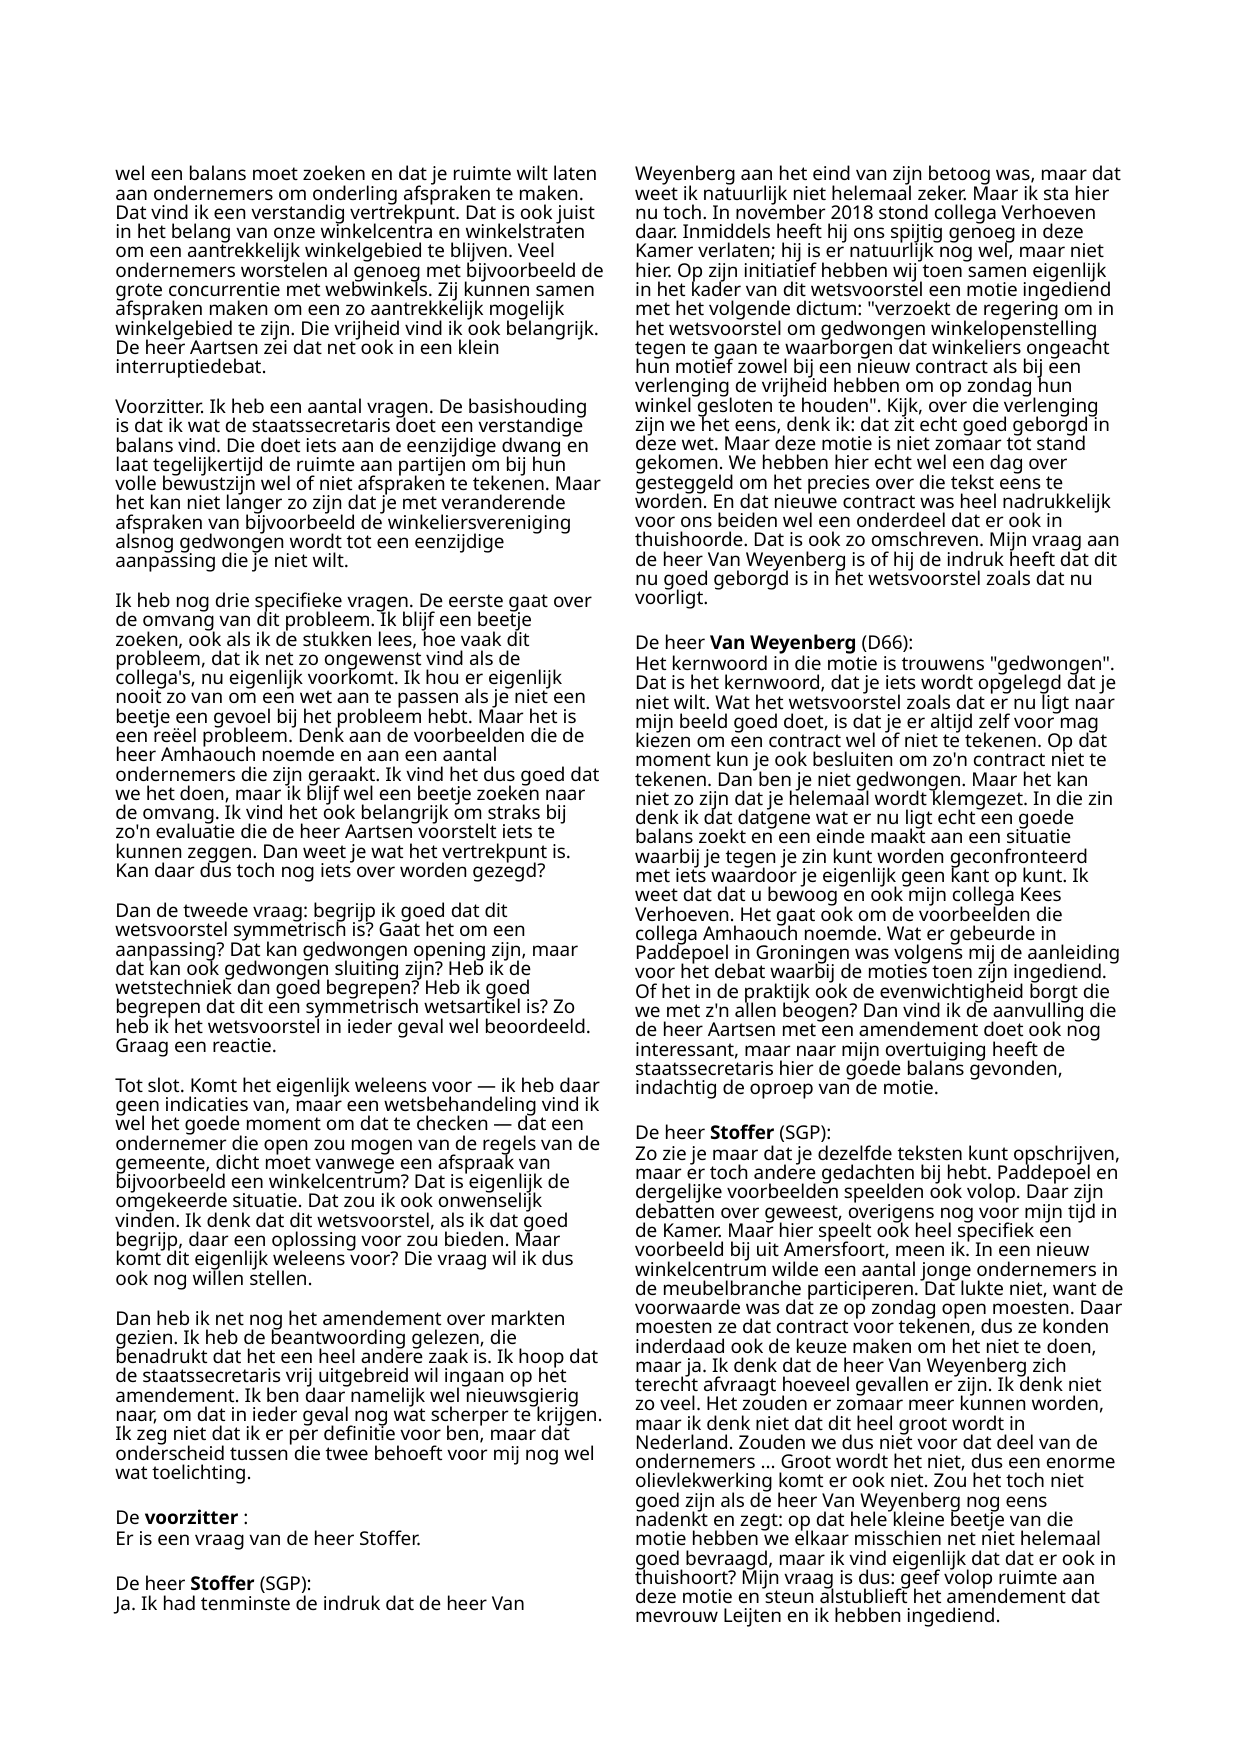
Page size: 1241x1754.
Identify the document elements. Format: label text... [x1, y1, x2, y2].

text De heer Van Weyenberg (D66): [635, 629, 1125, 655]
text Tot slot. Komt het eigenlijk weleens voor — ik heb daar geen indicaties van, maar een wetsbehandeling vind ik wel het goede moment om dat te checken — dat een ondernemer die open zou mogen van de regels van de gemeente, dicht moet vanwege een afspraak van bijvoorbeeld een winkelcentrum? Dat is eigenlijk de omgekeerde situatie. Dat zou ik ook onwenselijk vinden. Ik denk dat dit wetsvoorstel, als ik dat goed begrijp, daar een oplossing voor zou bieden. Maar komt dit eigenlijk weleens voor? Die vraag wil ik dus ook nog willen stellen. [115, 1077, 605, 1289]
text Dan de tweede vraag: begrijp ik goed dat dit wetsvoorstel symmetrisch is? Gaat het om een aanpassing? Dat kan gedwongen opening zijn, maar dat kan ook gedwongen sluiting zijn? Heb ik de wetstechniek dan goed begrepen? Heb ik goed begrepen dat dit een symmetrisch wetsartikel is? Zo heb ik het wetsvoorstel in ieder geval wel beoordeeld. Graag een reactie. [115, 902, 605, 1056]
text Zo zie je maar dat je dezelfde teksten kunt opschrijven, maar er toch andere gedachten bij hebt. Paddepoel en dergelijke voorbeelden speelden ook volop. Daar zijn debatten over geweest, overigens nog voor mijn tijd in de Kamer. Maar hier speelt ook heel specifiek een voorbeeld bij uit Amersfoort, meen ik. In een nieuw winkelcentrum wilde een aantal jonge ondernemers in de meubelbranche participeren. Dat lukte niet, want de voorwaarde was dat ze op zondag open moesten. Daar moesten ze dat contract voor tekenen, dus ze konden inderdaad ook de keuze maken om het niet te doen, maar ja. Ik denk dat de heer Van Weyenberg zich terecht afvraagt hoeveel gevallen er zijn. Ik denk niet zo veel. Het zouden er zomaar meer kunnen worden, maar ik denk niet dat dit heel groot wordt in Nederland. Zouden we dus niet voor dat deel van de ondernemers ... Groot wordt het niet, dus een enorme olievlekwerking komt er ook niet. Zou het toch niet goed zijn als de heer Van Weyenberg nog eens nadenkt en zegt: op dat hele kleine beetje van die motie hebben we elkaar misschien net niet helemaal goed bevraagd, maar ik vind eigenlijk dat dat er ook in thuishoort? Mijn vraag is dus: geef volop ruimte aan deze motie en steun alstublieft het amendement dat mevrouw Leijten en ik hebben ingediend. [635, 1145, 1125, 1627]
text Ik heb nog drie specifieke vragen. De eerste gaat over de omvang van dit probleem. Ik blijf een beetje zoeken, ook als ik de stukken lees, hoe vaak dit probleem, dat ik net zo ongewenst vind als de collega's, nu eigenlijk voorkomt. Ik hou er eigenlijk nooit zo van om een wet aan te passen als je niet een beetje een gevoel bij het probleem hebt. Maar het is een reëel probleem. Denk aan de voorbeelden die de heer Amhaouch noemde en aan een aantal ondernemers die zijn geraakt. Ik vind het dus goed dat we het doen, maar ik blijf wel een beetje zoeken naar de omvang. Ik vind het ook belangrijk om straks bij zo'n evaluatie die de heer Aartsen voorstelt iets te kunnen zeggen. Dan weet je wat het vertrekpunt is. Kan daar dus toch nog iets over worden gezegd? [115, 592, 605, 881]
text Weyenberg aan het eind van zijn betoog was, maar dat weet ik natuurlijk niet helemaal zeker. Maar ik sta hier nu toch. In november 2018 stond collega Verhoeven daar. Inmiddels heeft hij ons spijtig genoeg in deze Kamer verlaten; hij is er natuurlijk nog wel, maar niet hier. Op zijn initiatief hebben wij toen samen eigenlijk in het kader van dit wetsvoorstel een motie ingediend met het volgende dictum: "verzoekt de regering om in het wetsvoorstel om gedwongen winkelopenstelling tegen te gaan te waarborgen dat winkeliers ongeacht hun motief zowel bij een nieuw contract als bij een verlenging de vrijheid hebben om op zondag hun winkel gesloten te houden". Kijk, over die verlenging zijn we het eens, denk ik: dat zit echt goed geborgd in deze wet. Maar deze motie is niet zomaar tot stand gekomen. We hebben hier echt wel een dag over gesteggeld om het precies over die tekst eens te worden. En dat nieuwe contract was heel nadrukkelijk voor ons beiden wel een onderdeel dat er ook in thuishoorde. Dat is ook zo omschreven. Mijn vraag aan de heer Van Weyenberg is of hij de indruk heeft dat dit nu goed geborgd is in het wetsvoorstel zoals dat nu voorligt. [635, 165, 1125, 608]
text Er is een vraag van de heer Stoffer. [115, 1529, 605, 1549]
text Dan heb ik net nog het amendement over markten gezien. Ik heb de beantwoording gelezen, die benadrukt dat het een heel andere zaak is. Ik hoop dat de staatssecretaris vrij uitgebreid wil ingaan op het amendement. Ik ben daar namelijk wel nieuwsgierig naar, om dat in ieder geval nog wat scherper te krijgen. Ik zeg niet dat ik er per definitie voor ben, maar dat onderscheid tussen die twee behoeft voor mij nog wel wat toelichting. [115, 1309, 605, 1483]
text Het kernwoord in die motie is trouwens "gedwongen". Dat is het kernwoord, dat je iets wordt opgelegd dat je niet wilt. Wat het wetsvoorstel zoals dat er nu ligt naar mijn beeld goed doet, is dat je er altijd zelf voor mag kiezen om een contract wel of niet te tekenen. Op dat moment kun je ook besluiten om zo'n contract niet te tekenen. Dan ben je niet gedwongen. Maar het kan niet zo zijn dat je helemaal wordt klemgezet. In die zin denk ik dat datgene wat er nu ligt echt een goede balans zoekt en een einde maakt aan een situatie waarbij je tegen je zin kunt worden geconfronteerd met iets waardoor je eigenlijk geen kant op kunt. Ik weet dat dat u bewoog en ook mijn collega Kees Verhoeven. Het gaat ook om de voorbeelden die collega Amhaouch noemde. Wat er gebeurde in Paddepoel in Groningen was volgens mij de aanleiding voor het debat waarbij de moties toen zijn ingediend. Of het in de praktijk ook de evenwichtigheid borgt die we met z'n allen beogen? Dan vind ik de aanvulling die de heer Aartsen met een amendement doet ook nog interessant, maar naar mijn overtuiging heeft de staatssecretaris hier de goede balans gevonden, indachtig de oproep van de motie. [635, 655, 1125, 1098]
text Ja. Ik had tenminste de indruk dat de heer Van [115, 1595, 605, 1615]
text Voorzitter. Ik heb een aantal vragen. De basishouding is dat ik wat de staatssecretaris doet een verstandige balans vind. Die doet iets aan de eenzijdige dwang en laat tegelijkertijd de ruimte aan partijen om bij hun volle bewustzijn wel of niet afspraken te tekenen. Maar het kan niet langer zo zijn dat je met veranderende afspraken van bijvoorbeeld de winkeliersvereniging alsnog gedwongen wordt tot een eenzijdige aanpassing die je niet wilt. [115, 398, 605, 571]
text De voorzitter : [115, 1504, 605, 1529]
text De heer Stoffer (SGP): [115, 1570, 605, 1595]
text De heer Stoffer (SGP): [635, 1119, 1125, 1145]
text wel een balans moet zoeken en dat je ruimte wilt laten aan ondernemers om onderling afspraken te maken. Dat vind ik een verstandig vertrekpunt. Dat is ook juist in het belang van onze winkelcentra en winkelstraten om een aantrekkelijk winkelgebied te blijven. Veel ondernemers worstelen al genoeg met bijvoorbeeld de grote concurrentie met webwinkels. Zij kunnen samen afspraken maken om een zo aantrekkelijk mogelijk winkelgebied te zijn. Die vrijheid vind ik ook belangrijk. De heer Aartsen zei dat net ook in een klein interruptiedebat. [115, 165, 605, 377]
